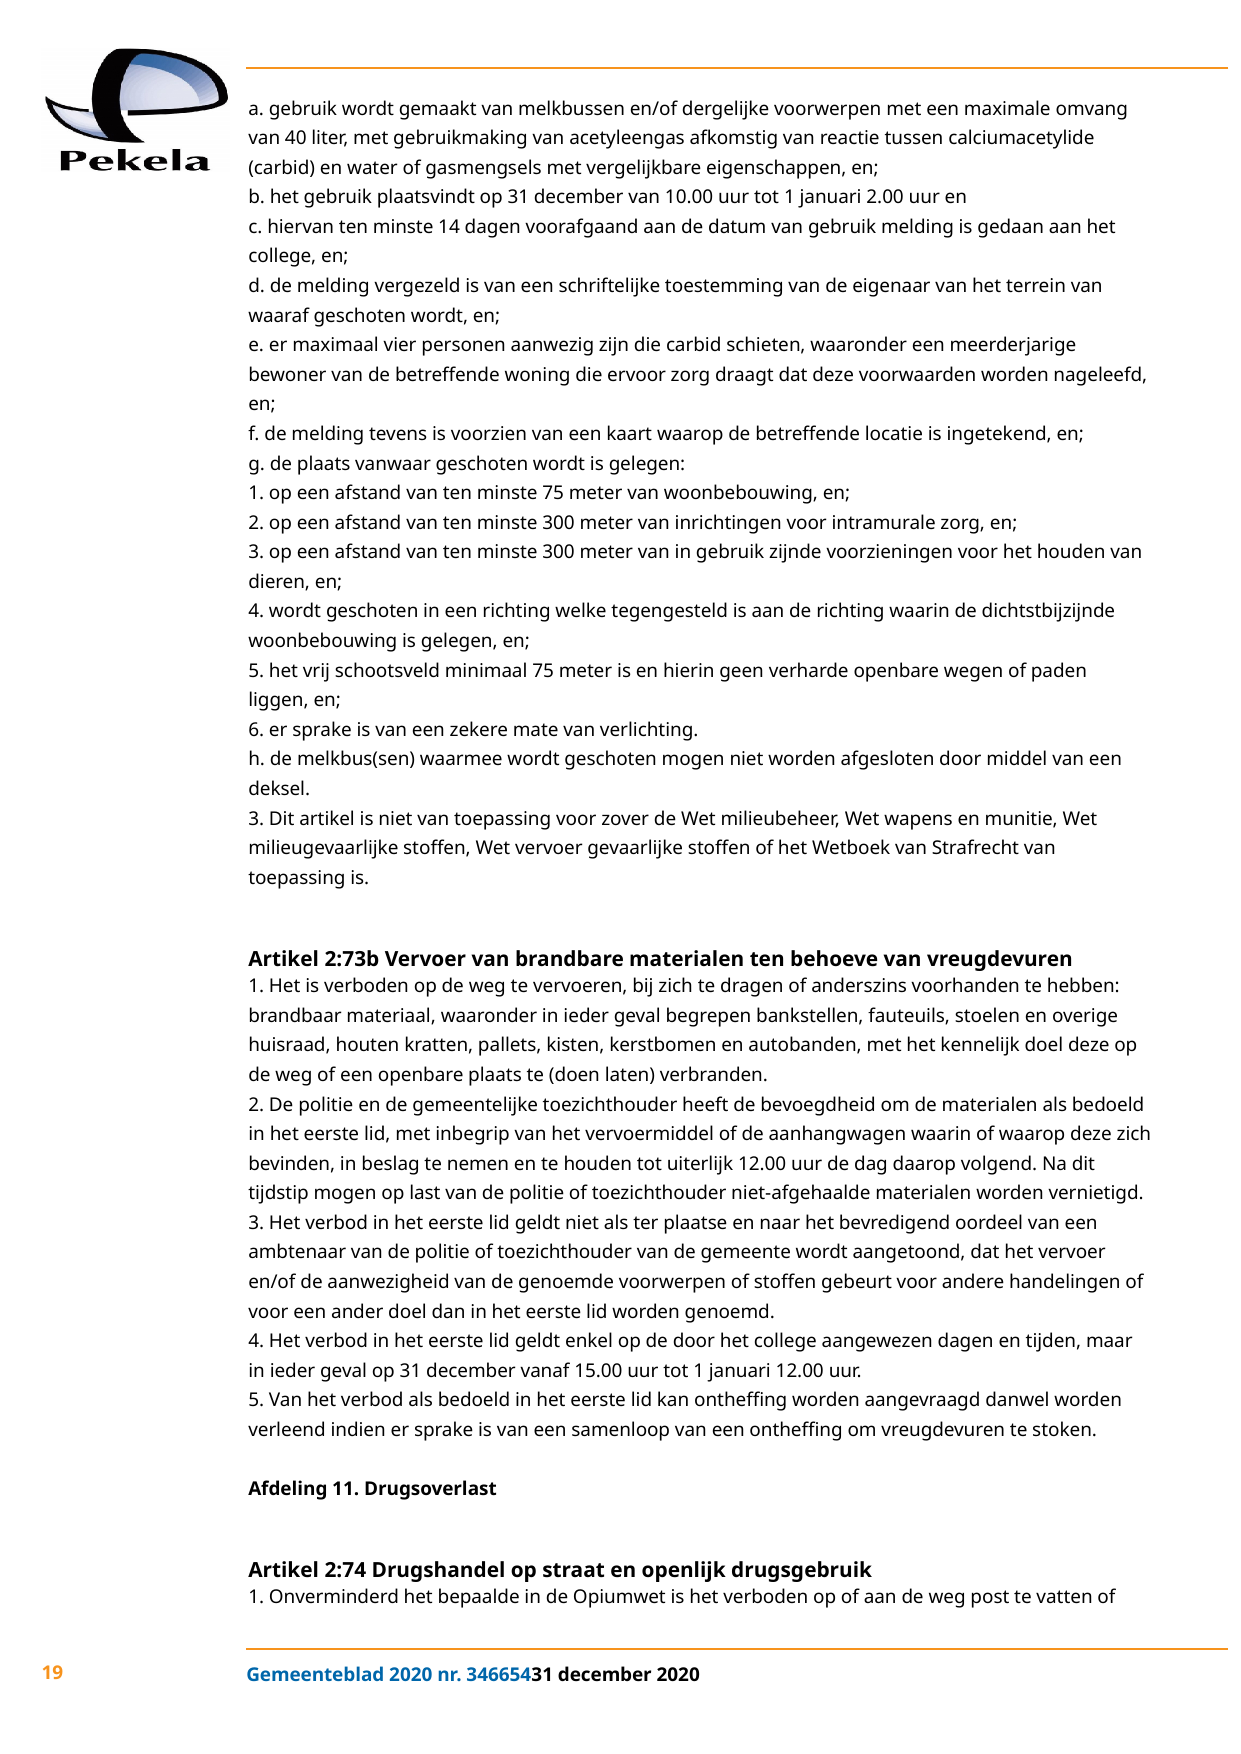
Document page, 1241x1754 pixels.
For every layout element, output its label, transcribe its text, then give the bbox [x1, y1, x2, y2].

text 3. Dit artikel is niet van toepassing voor zover de Wet milieubeheer, Wet wapens en munitie, Wet milieugevaarlijke stoffen, Wet vervoer gevaarlijke stoffen of het Wetboek van Strafrecht van toepassing is. [248, 805, 1152, 890]
text 4. Het verbod in het eerste lid geldt enkel op de door het college aangewezen dagen en tijden, maar in ieder geval op 31 december vanaf 15.00 uur tot 1 januari 12.00 uur. [248, 1327, 1152, 1383]
text 4. wordt geschoten in een richting welke tegengesteld is aan de richting waarin de dichtstbijzijnde woonbebouwing is gelegen, en; [248, 598, 1152, 653]
text c. hiervan ten minste 14 dagen voorafgaand aan de datum van gebruik melding is gedaan aan het college, en; [248, 213, 1152, 268]
text 2. op een afstand van ten minste 300 meter van inrichtingen voor intramurale zorg, en; [248, 509, 1152, 535]
text 1. op een afstand van ten minste 75 meter van woonbebouwing, en; [248, 479, 1152, 505]
text 6. er sprake is van een zekere mate van verlichting. [248, 716, 1152, 742]
text 5. het vrij schootsveld minimaal 75 meter is en hierin geen verharde openbare wegen of paden liggen, en; [248, 657, 1152, 712]
text g. de plaats vanwaar geschoten wordt is gelegen: [248, 450, 1152, 476]
text 5. Van het verbod als bedoeld in het eerste lid kan ontheffing worden aangevraagd danwel worden verleend indien er sprake is van een samenloop van een ontheffing om vreugdevuren te stoken. [248, 1387, 1152, 1442]
text 1. Het is verboden op de weg te vervoeren, bij zich te dragen of anderszins voorhanden te hebben: brandbaar materiaal, waaronder in ieder geval begrepen bankstellen, fauteuils, stoelen en overige huisraad, houten kratten, pallets, kisten, kerstbomen en autobanden, met het kennelijk doel deze op de weg of een openbare plaats te (doen laten) verbranden. [248, 972, 1152, 1087]
text 3. Het verbod in het eerste lid geldt niet als ter plaatse en naar het bevredigend oordeel van een ambtenaar van de politie of toezichthouder van de gemeente wordt aangetoond, dat het vervoer en/of de aanwezigheid van de genoemde voorwerpen of stoffen gebeurt voor andere handelingen of voor een ander doel dan in het eerste lid worden genoemd. [248, 1209, 1152, 1323]
text d. de melding vergezeld is van een schriftelijke toestemming van de eigenaar van het terrein van waaraf geschoten wordt, en; [248, 272, 1152, 328]
text b. het gebruik plaatsvindt op 31 december van 10.00 uur tot 1 januari 2.00 uur en [248, 183, 1152, 209]
picture [41, 47, 231, 172]
text e. er maximaal vier personen aanwezig zijn die carbid schieten, waaronder een meerderjarige bewoner van de betreffende woning die ervoor zorg draagt dat deze voorwaarden worden nageleefd, en; [248, 331, 1152, 416]
text Artikel 2:74 Drugshandel op straat en openlijk drugsgebruik [248, 1555, 1152, 1584]
text Artikel 2:73b Vervoer van brandbare materialen ten behoeve van vreugdevuren [248, 944, 1152, 972]
text 2. De politie en de gemeentelijke toezichthouder heeft de bevoegdheid om de materialen als bedoeld in het eerste lid, met inbegrip van het vervoermiddel of de aanhangwagen waarin of waarop deze zich bevinden, in beslag te nemen en te houden tot uiterlijk 12.00 uur de dag daarop volgend. Na dit tijdstip mogen op last van de politie of toezichthouder niet-afgehaalde materialen worden vernietigd. [248, 1091, 1152, 1205]
text f. de melding tevens is voorzien van een kaart waarop de betreffende locatie is ingetekend, en; [248, 420, 1152, 446]
text 3. op een afstand van ten minste 300 meter van in gebruik zijnde voorzieningen voor het houden van dieren, en; [248, 538, 1152, 594]
text a. gebruik wordt gemaakt van melkbussen en/of dergelijke voorwerpen met een maximale omvang van 40 liter, met gebruikmaking van acetyleengas afkomstig van reactie tussen calciumacetylide (carbid) en water of gasmengsels met vergelijkbare eigenschappen, en; [248, 95, 1152, 180]
text h. de melkbus(sen) waarmee wordt geschoten mogen niet worden afgesloten door middel van een deksel. [248, 746, 1152, 801]
text 1. Onverminderd het bepaalde in de Opiumwet is het verboden op of aan de weg post te vatten of [248, 1584, 1152, 1609]
text Afdeling 11. Drugsoverlast [248, 1475, 1152, 1501]
